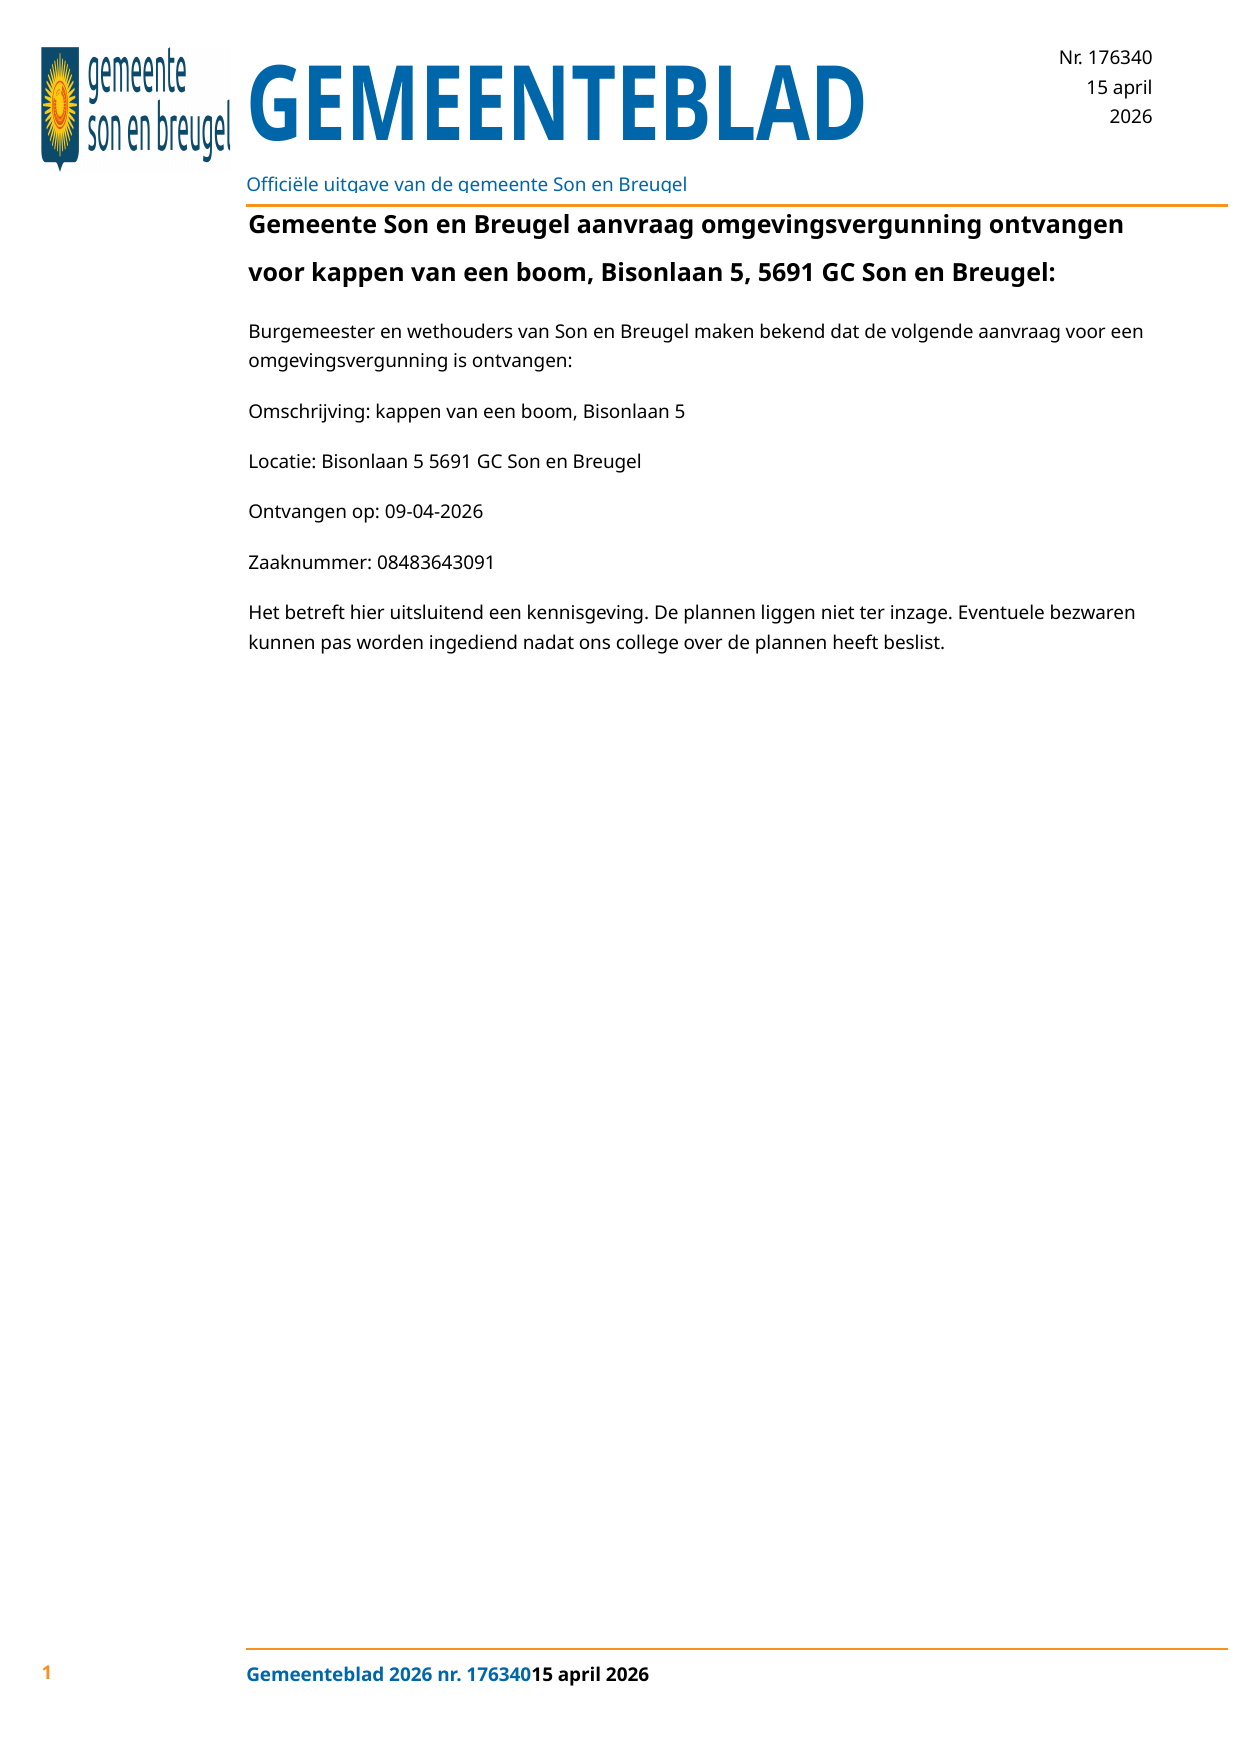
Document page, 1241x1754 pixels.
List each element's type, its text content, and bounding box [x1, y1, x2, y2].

text Het betreft hier uitsluitend een kennisgeving. De plannen liggen niet ter inzage. Eventuele bezwaren kunnen pas worden ingediend nadat ons college over de plannen heeft beslist. [248, 599, 1152, 655]
text Gemeente Son en Breugel aanvraag omgevingsvergunning ontvangen voor kappen van een boom, Bisonlaan 5, 5691 GC Son en Breugel: [248, 207, 1152, 288]
text Omschrijving: kappen van een boom, Bisonlaan 5 [248, 398, 1152, 424]
text Ontvangen op: 09-04-2026 [248, 499, 1152, 524]
text Locatie: Bisonlaan 5 5691 GC Son en Breugel [248, 448, 1152, 474]
picture [41, 47, 231, 172]
text Burgemeester en wethouders van Son en Breugel maken bekend dat de volgende aanvraag voor een omgevingsvergunning is ontvangen: [248, 318, 1152, 373]
text Zaaknummer: 08483643091 [248, 549, 1152, 575]
